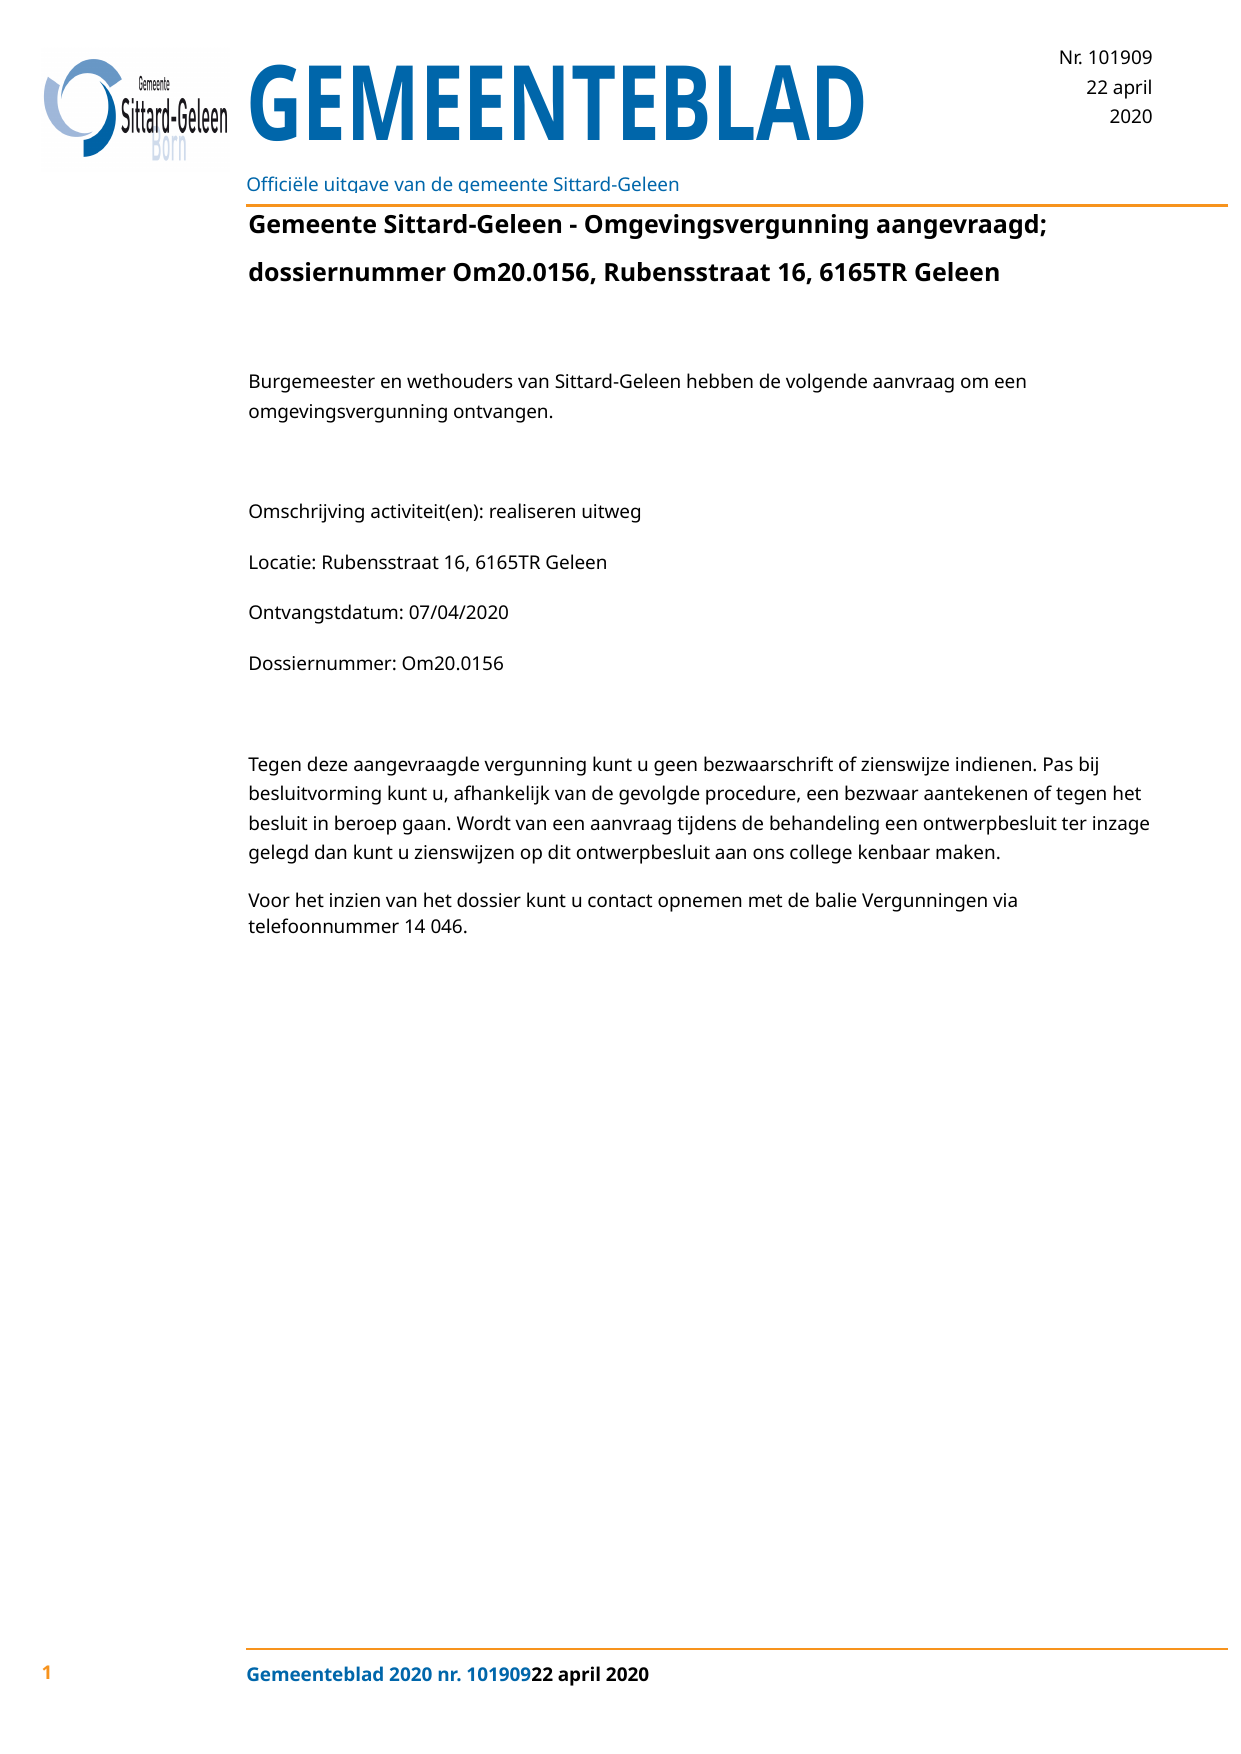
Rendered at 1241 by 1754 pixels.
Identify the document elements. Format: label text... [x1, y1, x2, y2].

text Burgemeester en wethouders van Sittard-Geleen hebben de volgende aanvraag om een omgevingsvergunning ontvangen. [248, 368, 1152, 424]
text Omschrijving activiteit(en): realiseren uitweg [248, 499, 1152, 524]
text Locatie: Rubensstraat 16, 6165TR Geleen [248, 549, 1152, 575]
text Dossiernummer: Om20.0156 [248, 650, 1152, 676]
text Tegen deze aangevraagde vergunning kunt u geen bezwaarschrift of zienswijze indienen. Pas bij besluitvorming kunt u, afhankelijk van de gevolgde procedure, een bezwaar aantekenen of tegen het besluit in beroep gaan. Wordt van een aanvraag tijdens de behandeling een ontwerpbesluit ter inzage gelegd dan kunt u zienswijzen op dit ontwerpbesluit aan ons college kenbaar maken. [248, 751, 1152, 865]
text Voor het inzien van het dossier kunt u contact opnemen met de balie Vergunningen via telefoonnummer 14 046. [248, 887, 1152, 939]
text Ontvangstdatum: 07/04/2020 [248, 599, 1152, 625]
text Gemeente Sittard-Geleen - Omgevingsvergunning aangevraagd; dossiernummer Om20.0156, Rubensstraat 16, 6165TR Geleen [248, 207, 1152, 288]
picture [41, 47, 231, 172]
